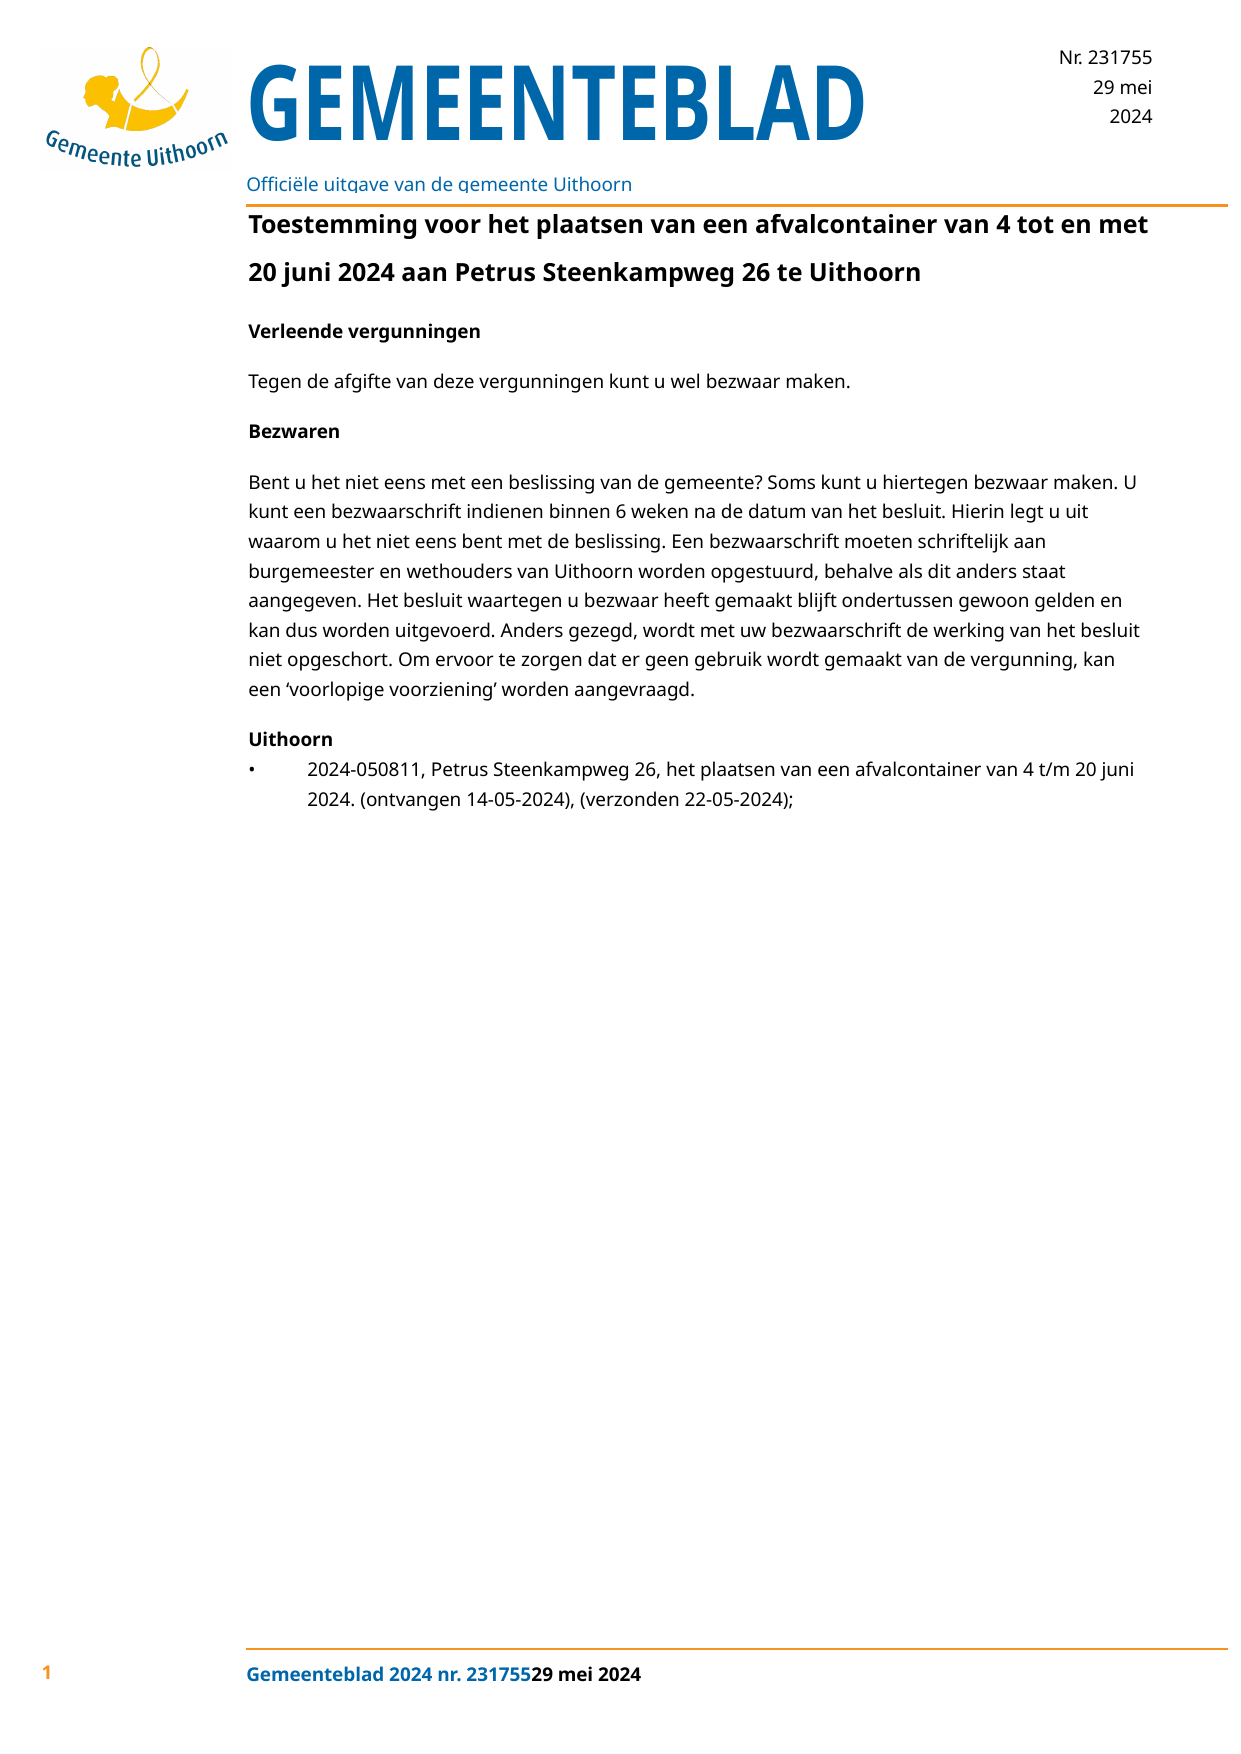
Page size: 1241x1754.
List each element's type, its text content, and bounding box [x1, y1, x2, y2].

text Verleende vergunningen [248, 318, 1152, 344]
list 2024-050811, Petrus Steenkampweg 26, het plaatsen van een afvalcontainer van 4 t/m 20 juni 2024. (ontvangen 14-05-2024), (verzonden 22-05-2024); [248, 756, 1152, 812]
text Bezwaren [248, 419, 1152, 444]
text Toestemming voor het plaatsen van een afvalcontainer van 4 tot en met 20 juni 2024 aan Petrus Steenkampweg 26 te Uithoorn [248, 207, 1152, 288]
picture [41, 47, 231, 172]
text Uithoorn [248, 727, 1152, 752]
text Tegen de afgifte van deze vergunningen kunt u wel bezwaar maken. [248, 368, 1152, 394]
text Bent u het niet eens met een beslissing van de gemeente? Soms kunt u hiertegen bezwaar maken. U kunt een bezwaarschrift indienen binnen 6 weken na de datum van het besluit. Hierin legt u uit waarom u het niet eens bent met de beslissing. Een bezwaarschrift moeten schriftelijk aan burgemeester en wethouders van Uithoorn worden opgestuurd, behalve als dit anders staat aangegeven. Het besluit waartegen u bezwaar heeft gemaakt blijft ondertussen gewoon gelden en kan dus worden uitgevoerd. Anders gezegd, wordt met uw bezwaarschrift de werking van het besluit niet opgeschort. Om ervoor te zorgen dat er geen gebruik wordt gemaakt van de vergunning, kan een ‘voorlopige voorziening’ worden aangevraagd. [248, 469, 1152, 702]
